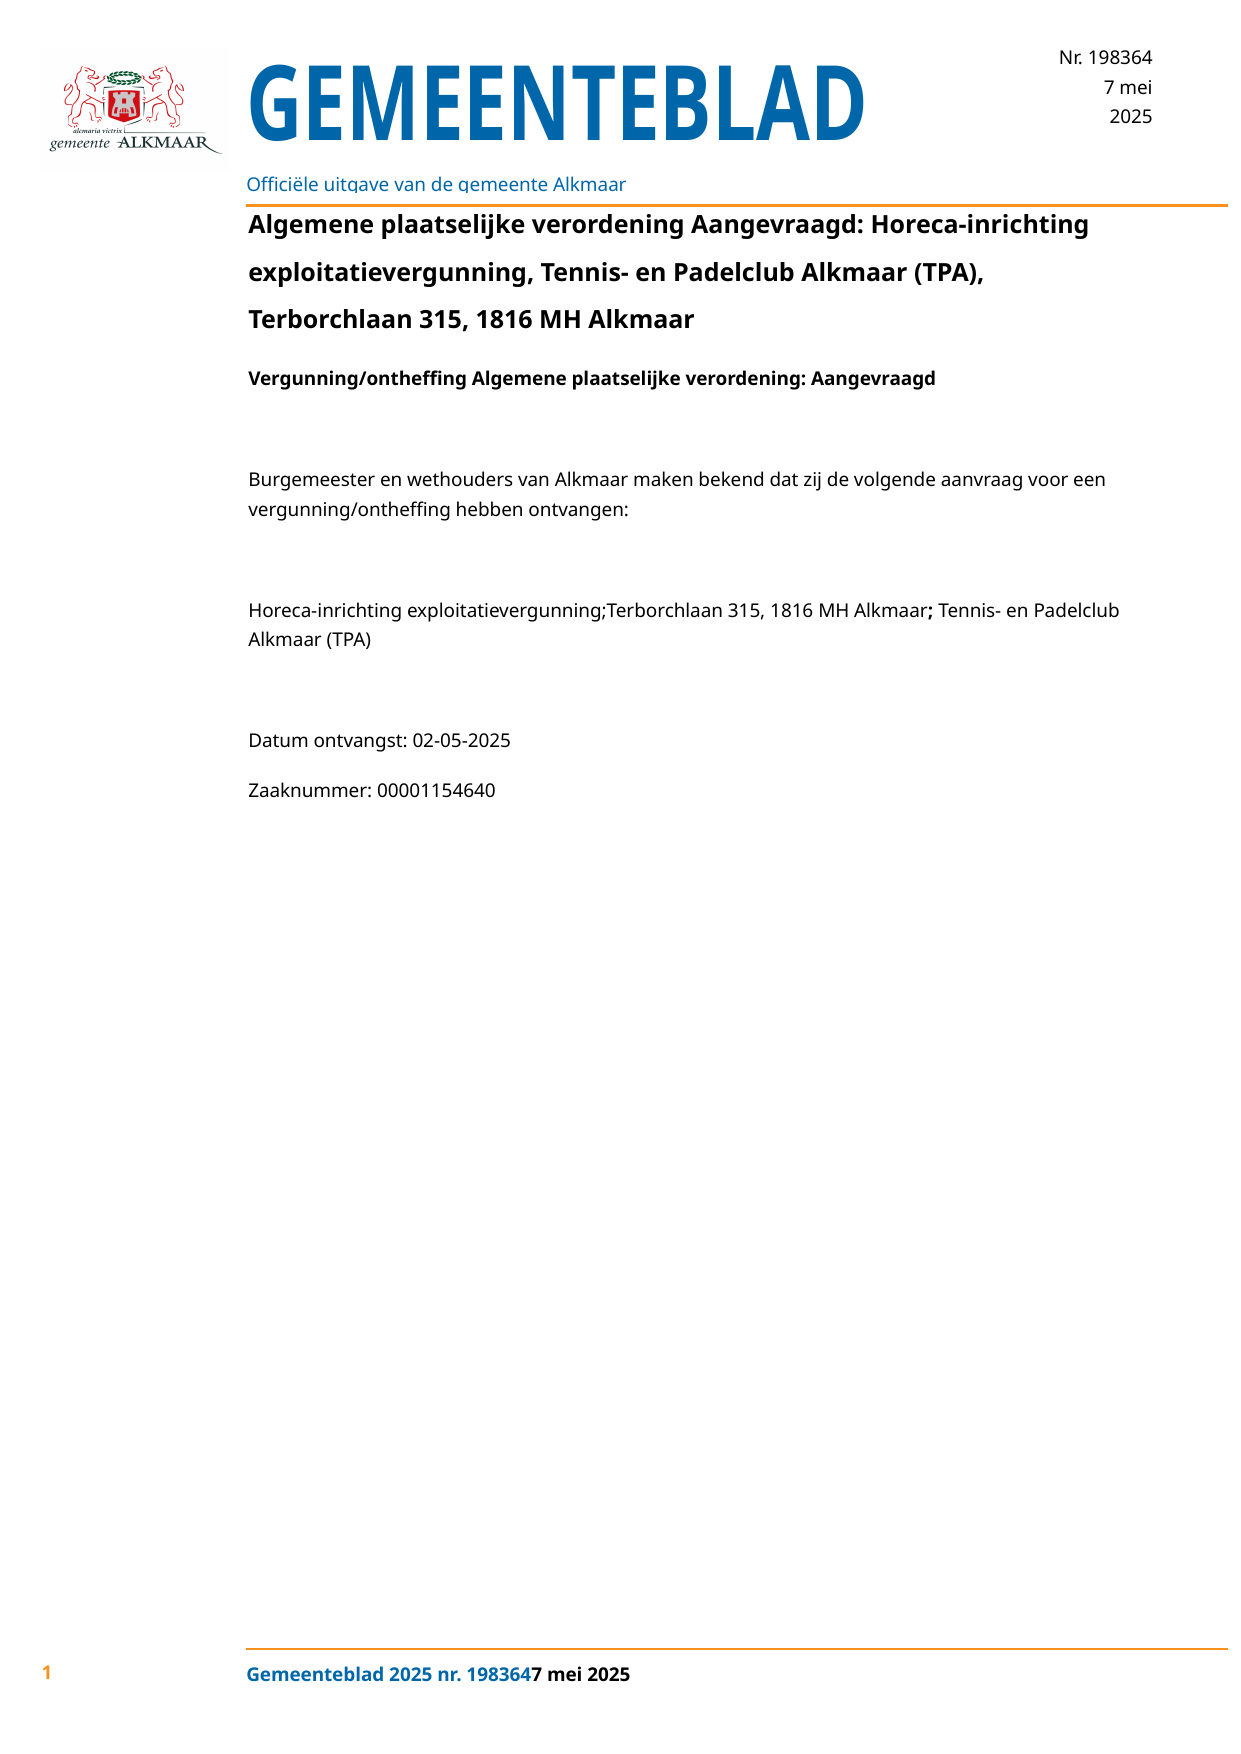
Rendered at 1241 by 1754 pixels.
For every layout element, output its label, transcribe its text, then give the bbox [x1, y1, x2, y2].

text Horeca-inrichting exploitatievergunning;Terborchlaan 315, 1816 MH Alkmaar; Tennis- en Padelclub Alkmaar (TPA) [248, 597, 1152, 652]
picture [41, 47, 231, 172]
text Algemene plaatselijke verordening Aangevraagd: Horeca-inrichting exploitatievergunning, Tennis- en Padelclub Alkmaar (TPA), Terborchlaan 315, 1816 MH Alkmaar [248, 207, 1152, 336]
text Datum ontvangst: 02-05-2025 [248, 727, 1152, 753]
text Zaaknummer: 00001154640 [248, 778, 1152, 803]
text Vergunning/ontheffing Algemene plaatselijke verordening: Aangevraagd [248, 366, 1152, 391]
text Burgemeester en wethouders van Alkmaar maken bekend dat zij de volgende aanvraag voor een vergunning/ontheffing hebben ontvangen: [248, 466, 1152, 522]
